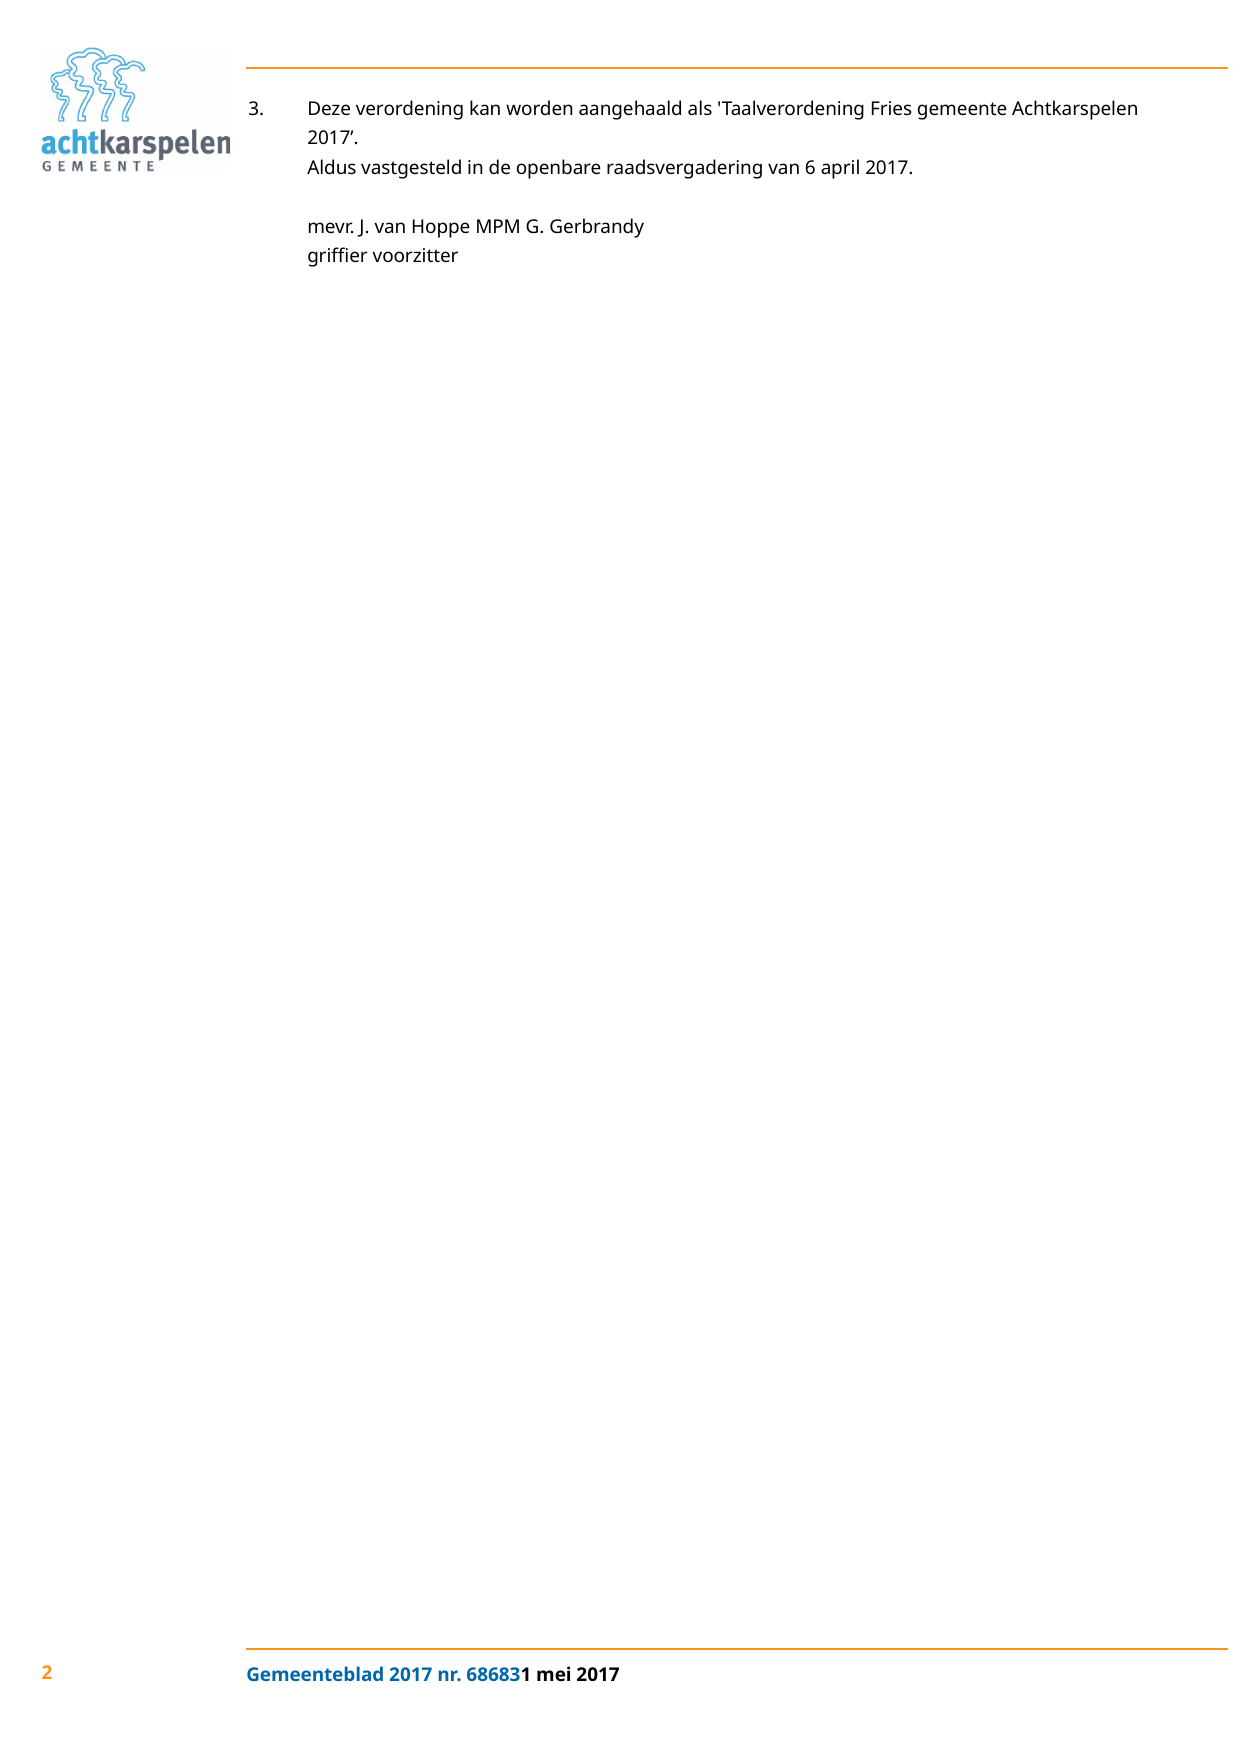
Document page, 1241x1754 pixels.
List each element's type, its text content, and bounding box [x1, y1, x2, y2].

list Aldus vastgesteld in de openbare raadsvergadering van 6 april 2017. [248, 154, 1152, 180]
list griffier voorzitter [248, 243, 1152, 268]
list mevr. J. van Hoppe MPM G. Gerbrandy [248, 213, 1152, 239]
list Deze verordening kan worden aangehaald als 'Taalverordening Fries gemeente Achtkarspelen 2017’. [248, 95, 1152, 150]
picture [41, 47, 231, 172]
